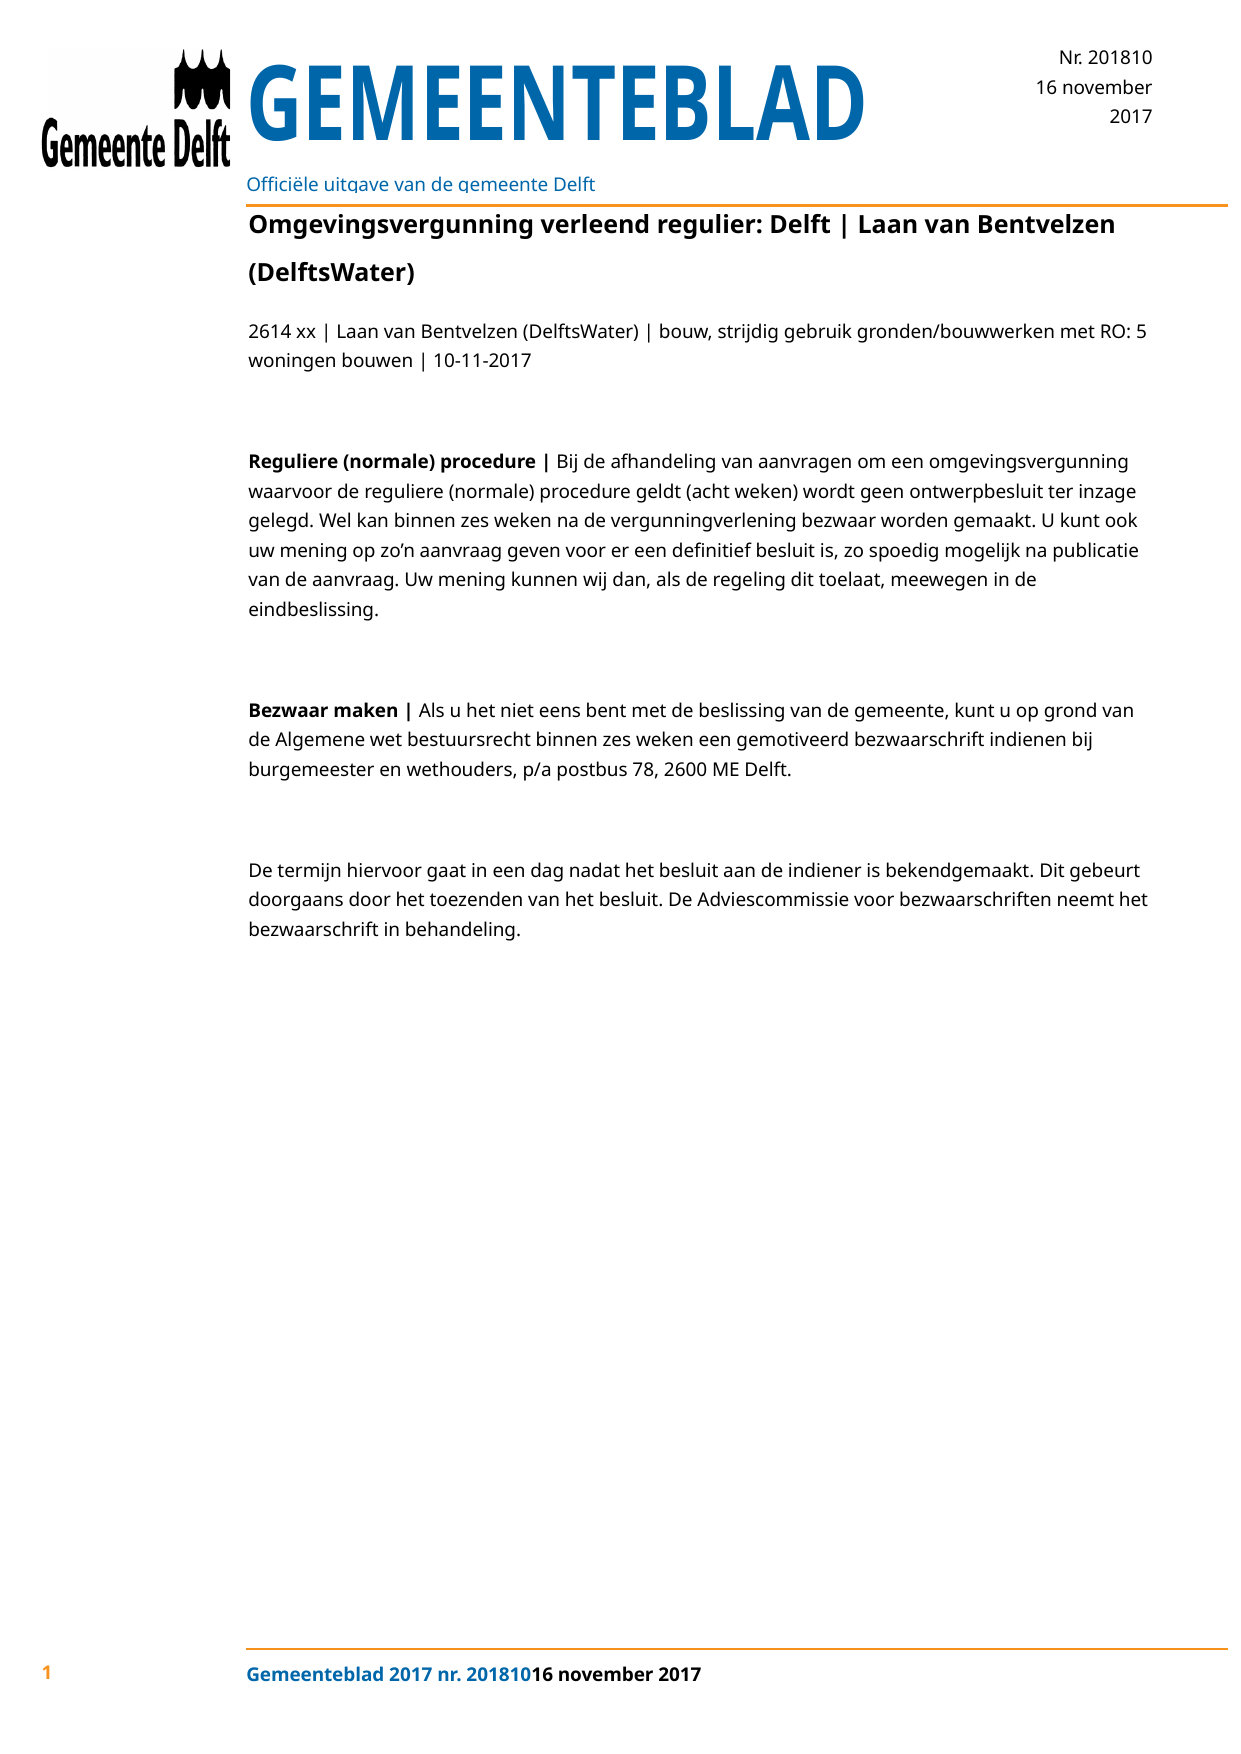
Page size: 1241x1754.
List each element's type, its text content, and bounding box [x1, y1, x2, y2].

picture [41, 47, 231, 172]
text De termijn hiervoor gaat in een dag nadat het besluit aan de indiener is bekendgemaakt. Dit gebeurt doorgaans door het toezenden van het besluit. De Adviescommissie voor bezwaarschriften neemt het bezwaarschrift in behandeling. [248, 857, 1152, 942]
text 2614 xx | Laan van Bentvelzen (DelftsWater) | bouw, strijdig gebruik gronden/bouwwerken met RO: 5 woningen bouwen | 10-11-2017 [248, 318, 1152, 373]
text Reguliere (normale) procedure | Bij de afhandeling van aanvragen om een omgevingsvergunning waarvoor de reguliere (normale) procedure geldt (acht weken) wordt geen ontwerpbesluit ter inzage gelegd. Wel kan binnen zes weken na de vergunningverlening bezwaar worden gemaakt. U kunt ook uw mening op zo’n aanvraag geven voor er een definitief besluit is, zo spoedig mogelijk na publicatie van de aanvraag. Uw mening kunnen wij dan, als de regeling dit toelaat, meewegen in de eindbeslissing. [248, 448, 1152, 622]
text Omgevingsvergunning verleend regulier: Delft | Laan van Bentvelzen (DelftsWater) [248, 207, 1152, 288]
text Bezwaar maken | Als u het niet eens bent met de beslissing van de gemeente, kunt u op grond van de Algemene wet bestuursrecht binnen zes weken een gemotiveerd bezwaarschrift indienen bij burgemeester en wethouders, p/a postbus 78, 2600 ME Delft. [248, 697, 1152, 782]
